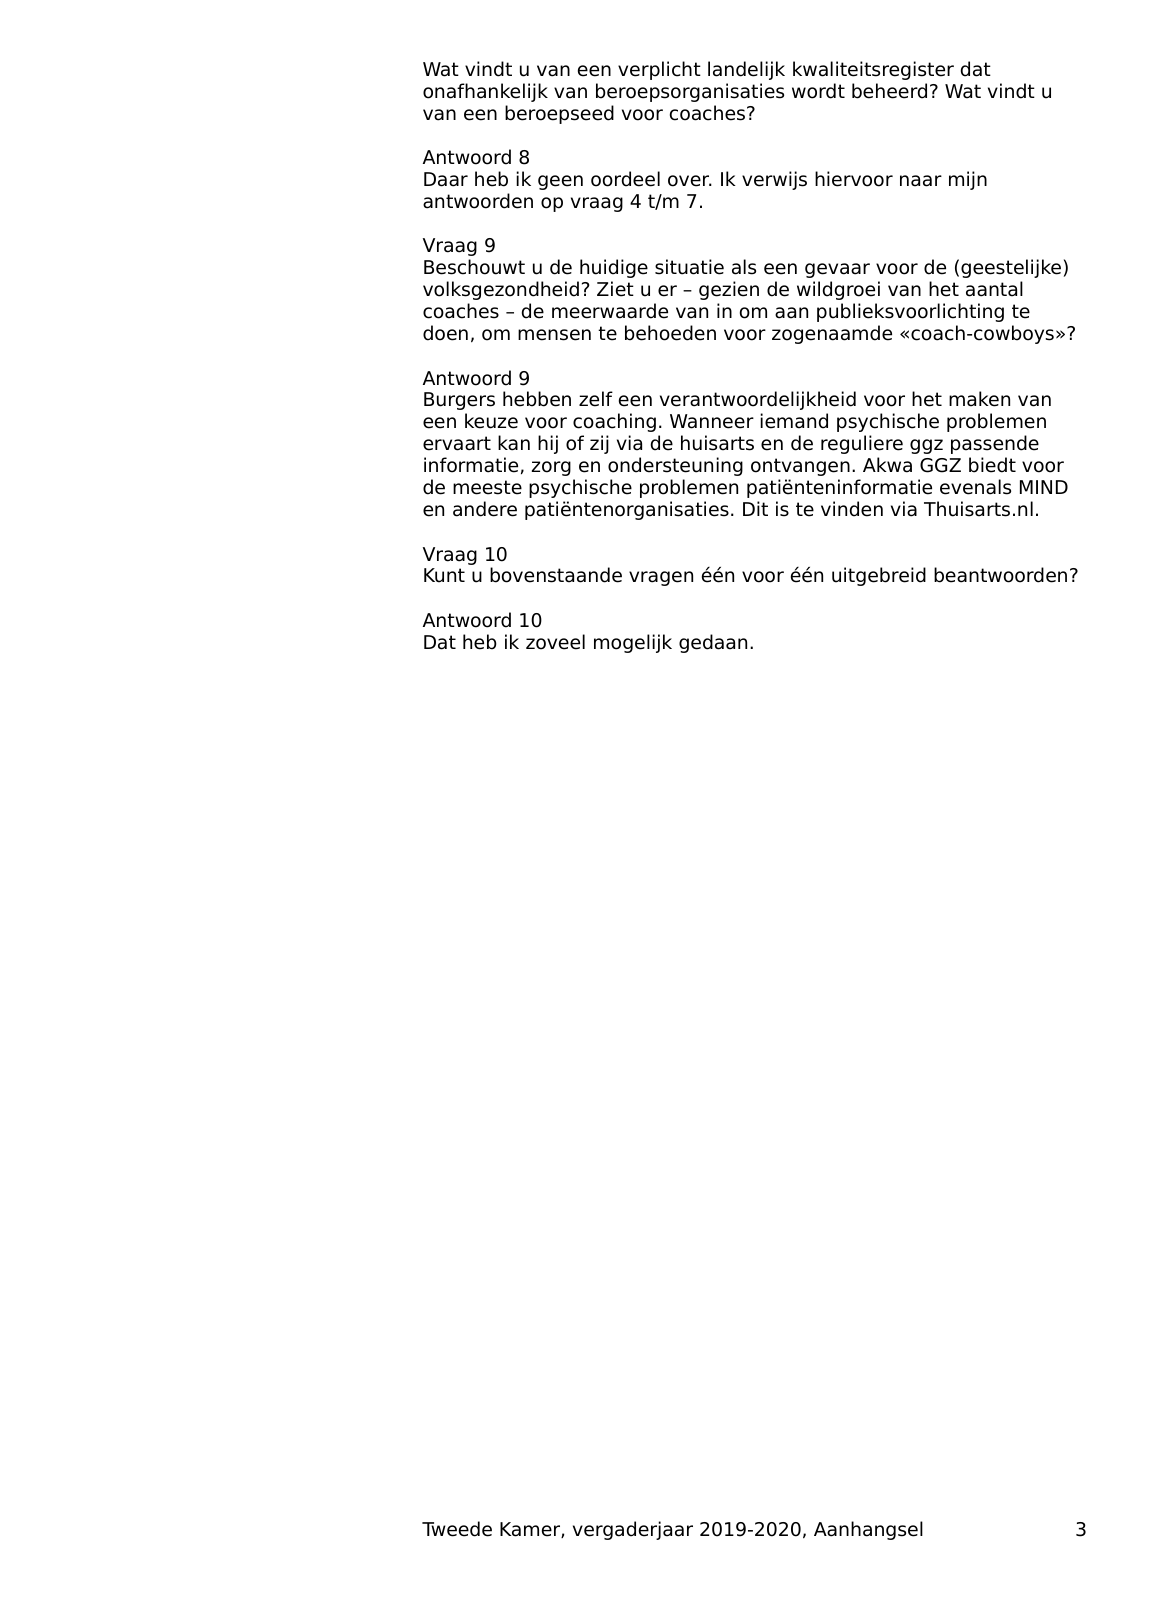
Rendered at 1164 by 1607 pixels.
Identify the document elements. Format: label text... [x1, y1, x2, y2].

text Antwoord 10 [422, 609, 1087, 632]
text Wat vindt u van een verplicht landelijk kwaliteitsregister dat onafhankelijk van beroepsorganisaties wordt beheerd? Wat vindt u van een beroepseed voor coaches? [422, 59, 1087, 125]
text Antwoord 8 [422, 147, 1087, 169]
text Vraag 9 [422, 235, 1087, 257]
text Beschouwt u de huidige situatie als een gevaar voor de (geestelijke) volksgezondheid? Ziet u er – gezien de wildgroei van het aantal coaches – de meerwaarde van in om aan publieksvoorlichting te doen, om mensen te behoeden voor zogenaamde «coach-cowboys»? [422, 257, 1087, 345]
text Antwoord 9 [422, 367, 1087, 389]
text Burgers hebben zelf een verantwoordelijkheid voor het maken van een keuze voor coaching. Wanneer iemand psychische problemen ervaart kan hij of zij via de huisarts en de reguliere ggz passende informatie, zorg en ondersteuning ontvangen. Akwa GGZ biedt voor de meeste psychische problemen patiënteninformatie evenals MIND en andere patiëntenorganisaties. Dit is te vinden via Thuisarts.nl. [422, 389, 1087, 521]
text Kunt u bovenstaande vragen één voor één uitgebreid beantwoorden? [422, 565, 1087, 587]
text Daar heb ik geen oordeel over. Ik verwijs hiervoor naar mijn antwoorden op vraag 4 t/m 7. [422, 169, 1087, 213]
text Dat heb ik zoveel mogelijk gedaan. [422, 632, 1087, 653]
text Vraag 10 [422, 543, 1087, 565]
